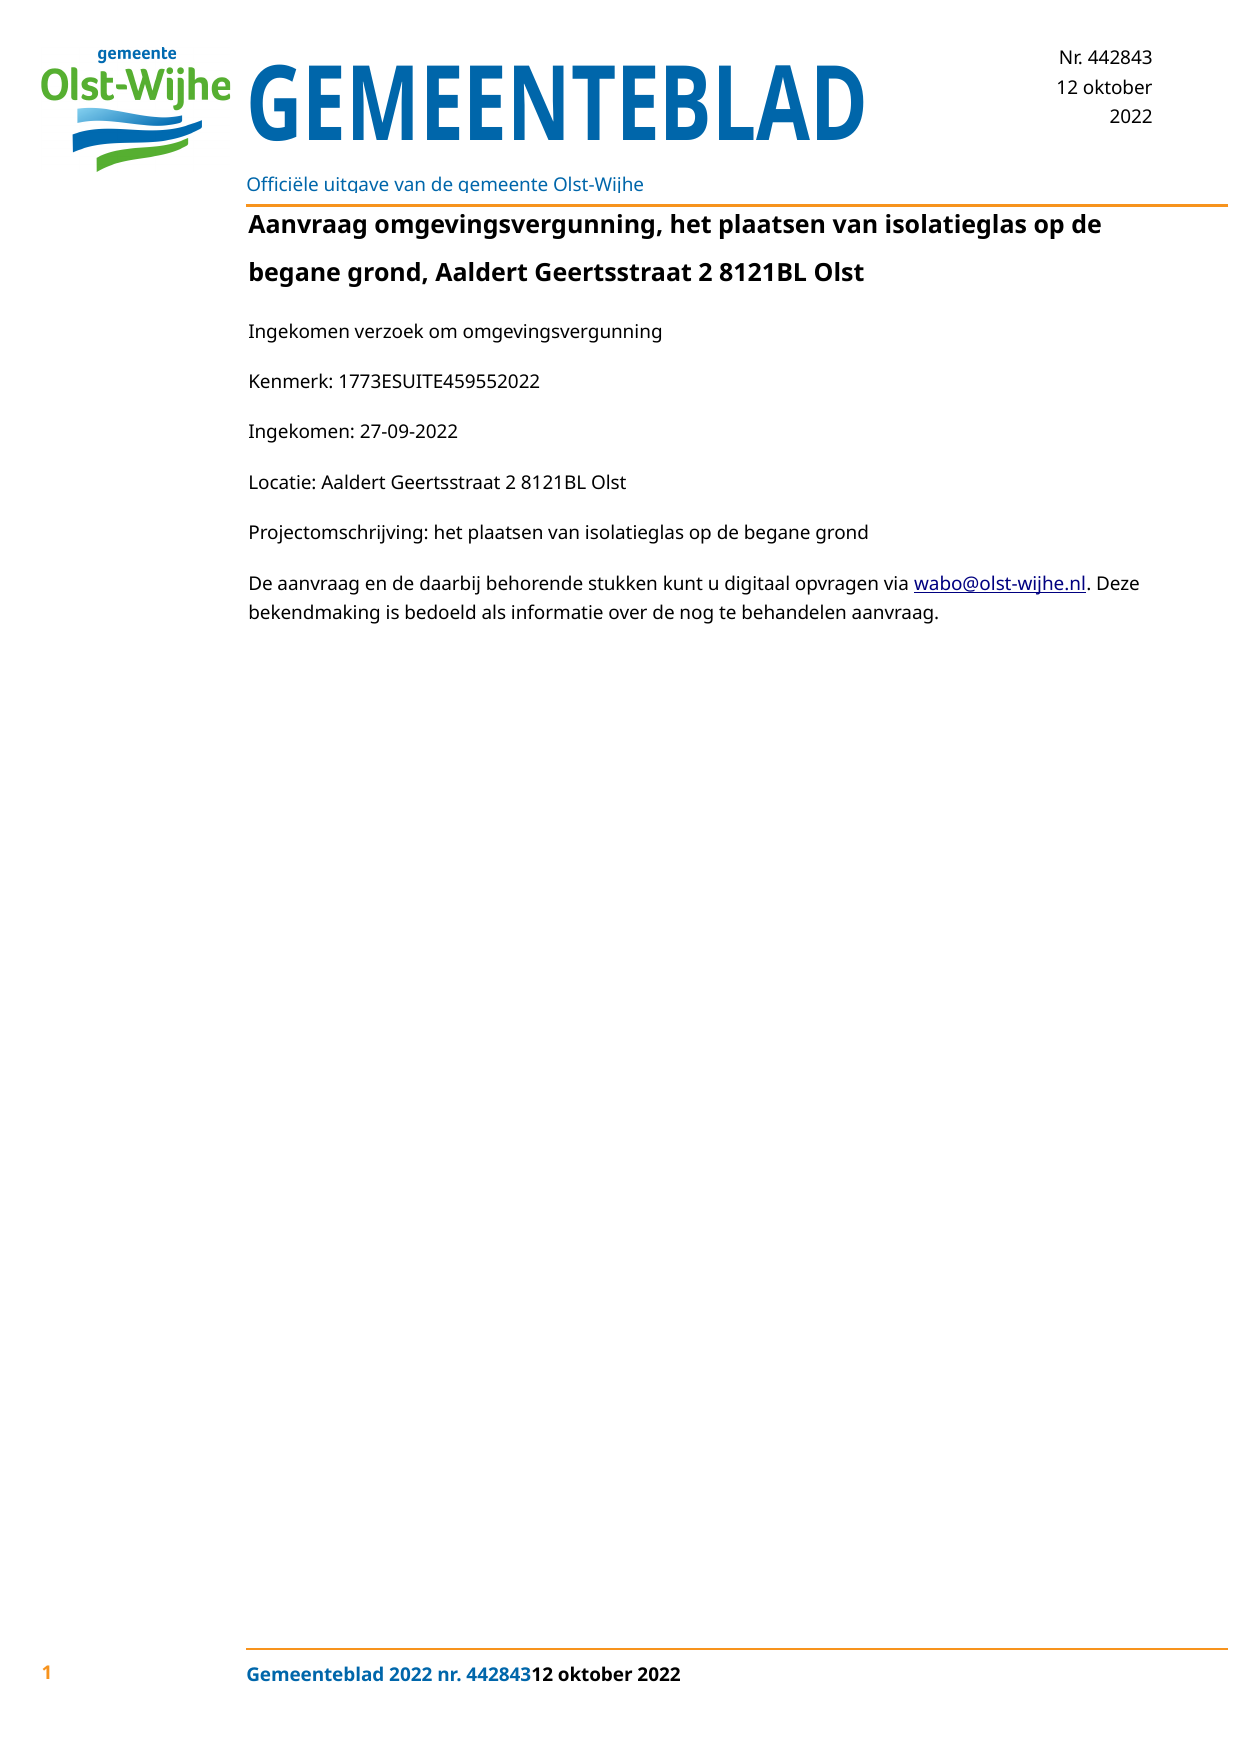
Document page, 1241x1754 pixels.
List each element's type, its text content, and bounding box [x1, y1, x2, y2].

text Ingekomen: 27-09-2022 [248, 419, 1152, 444]
text Ingekomen verzoek om omgevingsvergunning [248, 318, 1152, 344]
text Locatie: Aaldert Geertsstraat 2 8121BL Olst [248, 469, 1152, 495]
text Projectomschrijving: het plaatsen van isolatieglas op de begane grond [248, 519, 1152, 545]
text Aanvraag omgevingsvergunning, het plaatsen van isolatieglas op de begane grond, Aaldert Geertsstraat 2 8121BL Olst [248, 207, 1152, 288]
picture [41, 47, 231, 172]
text Kenmerk: 1773ESUITE459552022 [248, 368, 1152, 394]
text De aanvraag en de daarbij behorende stukken kunt u digitaal opvragen via wabo@olst-wijhe.nl. Deze bekendmaking is bedoeld als informatie over de nog te behandelen aanvraag. [248, 570, 1152, 625]
